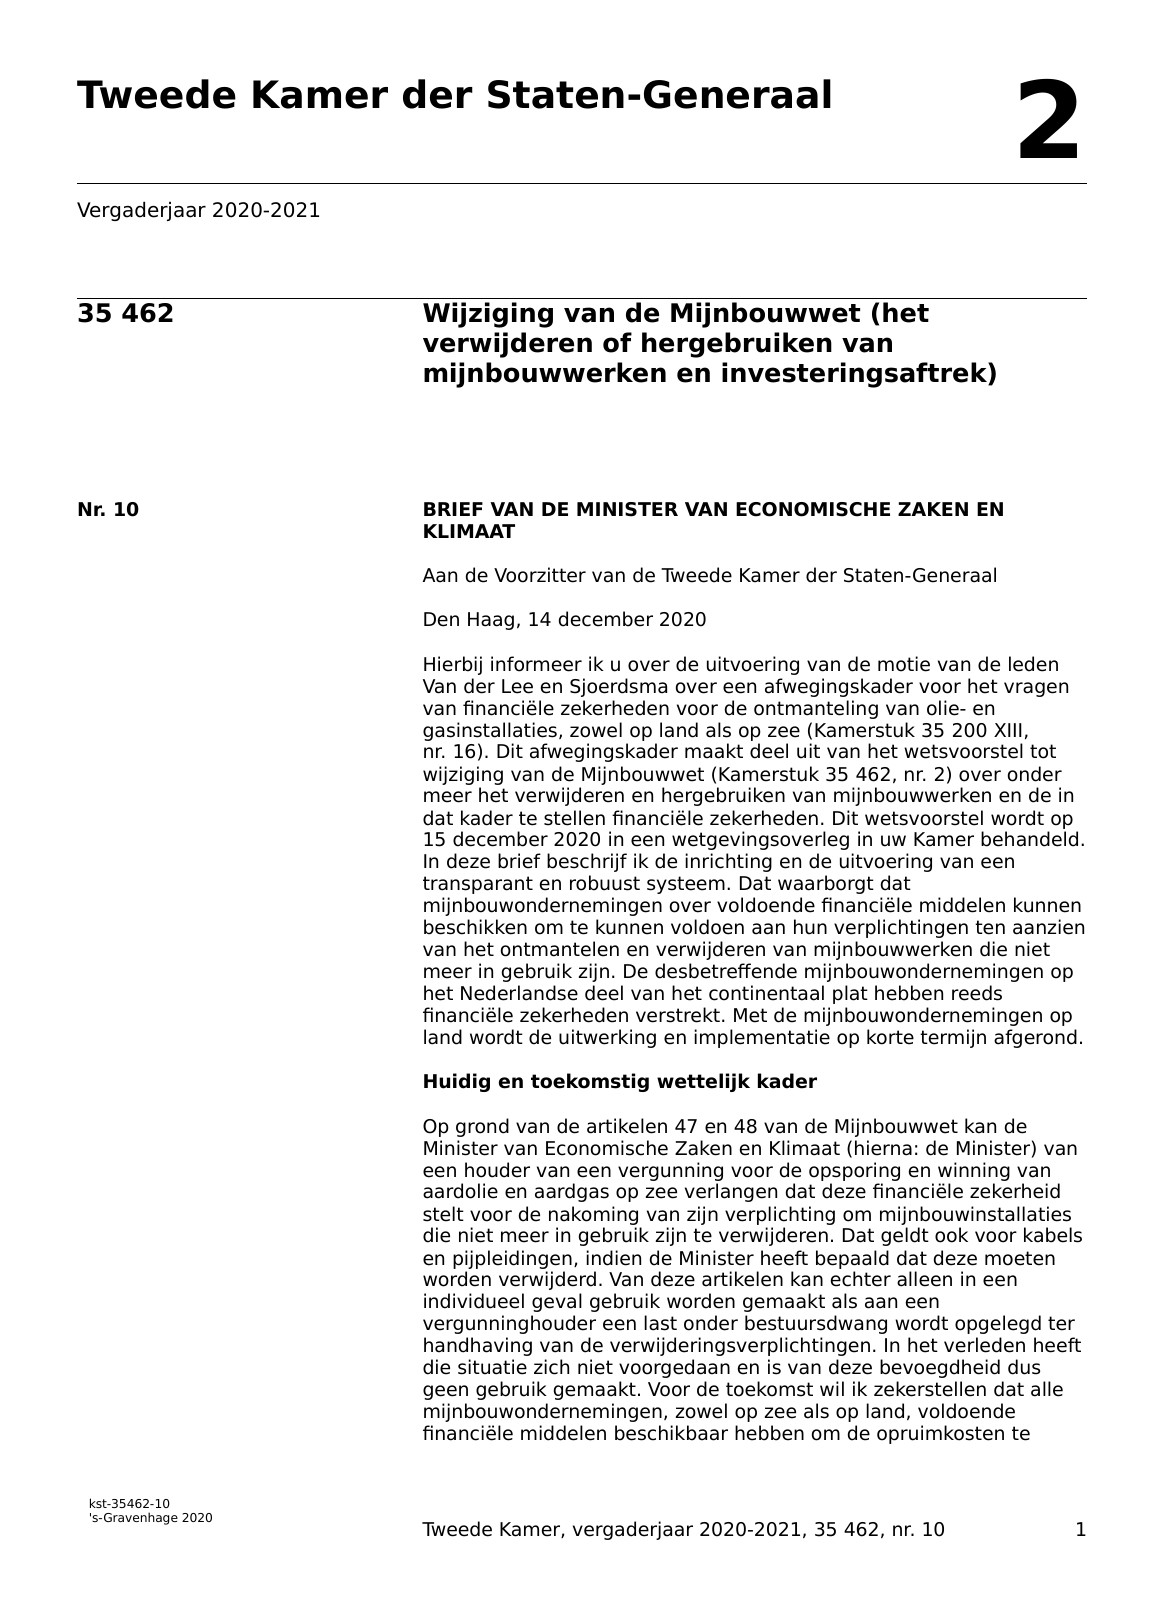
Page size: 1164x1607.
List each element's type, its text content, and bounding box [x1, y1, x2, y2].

subtitle Huidig en toekomstig wettelijk kader [422, 1071, 1087, 1093]
text Hierbij informeer ik u over de uitvoering van de motie van de leden Van der Lee en Sjoerdsma over een afwegingskader voor het vragen van financiële zekerheden voor de ontmanteling van olie- en gasinstallaties, zowel op land als op zee (Kamerstuk 35 200 XIII, nr. 16). Dit afwegingskader maakt deel uit van het wetsvoorstel tot wijziging van de Mijnbouwwet (Kamerstuk 35 462, nr. 2) over onder meer het verwijderen en hergebruiken van mijnbouwwerken en de in dat kader te stellen financiële zekerheden. Dit wetsvoorstel wordt op 15 december 2020 in een wetgevingsoverleg in uw Kamer behandeld. In deze brief beschrijf ik de inrichting en de uitvoering van een transparant en robuust systeem. Dat waarborgt dat mijnbouwondernemingen over voldoende financiële middelen kunnen beschikken om te kunnen voldoen aan hun verplichtingen ten aanzien van het ontmantelen en verwijderen van mijnbouwwerken die niet meer in gebruik zijn. De desbetreffende mijnbouwondernemingen op het Nederlandse deel van het continentaal plat hebben reeds financiële zekerheden verstrekt. Met de mijnbouwondernemingen op land wordt de uitwerking en implementatie op korte termijn afgerond. [422, 653, 1087, 1049]
subtitle Nr. 10 BRIEF VAN DE MINISTER VAN ECONOMISCHE ZAKEN EN KLIMAAT [77, 499, 1087, 543]
text Den Haag, 14 december 2020 [422, 609, 1087, 631]
text Op grond van de artikelen 47 en 48 van de Mijnbouwwet kan de Minister van Economische Zaken en Klimaat (hierna: de Minister) van een houder van een vergunning voor de opsporing en winning van aardolie en aardgas op zee verlangen dat deze financiële zekerheid stelt voor de nakoming van zijn verplichting om mijnbouwinstallaties die niet meer in gebruik zijn te verwijderen. Dat geldt ook voor kabels en pijpleidingen, indien de Minister heeft bepaald dat deze moeten worden verwijderd. Van deze artikelen kan echter alleen in een individueel geval gebruik worden gemaakt als aan een vergunninghouder een last onder bestuursdwang wordt opgelegd ter handhaving van de verwijderingsverplichtingen. In het verleden heeft die situatie zich niet voorgedaan en is van deze bevoegdheid dus geen gebruik gemaakt. Voor de toekomst wil ik zekerstellen dat alle mijnbouwondernemingen, zowel op zee als op land, voldoende financiële middelen beschikbaar hebben om de opruimkosten te [422, 1116, 1087, 1445]
table_cell Vergaderjaar 2020-2021 [77, 184, 1087, 298]
text Aan de Voorzitter van de Tweede Kamer der Staten-Generaal [422, 565, 1087, 587]
table_header Tweede Kamer der Staten-Generaal [77, 59, 886, 183]
subtitle 35 462 Wijziging van de Mijnbouwwet (het verwijderen of hergebruiken van mijnbouwwerken en investeringsaftrek) [77, 299, 1087, 388]
table_header 2 [886, 59, 1087, 183]
text kst-35462-10 [88, 1497, 323, 1511]
text 's-Gravenhage 2020 [88, 1511, 323, 1525]
